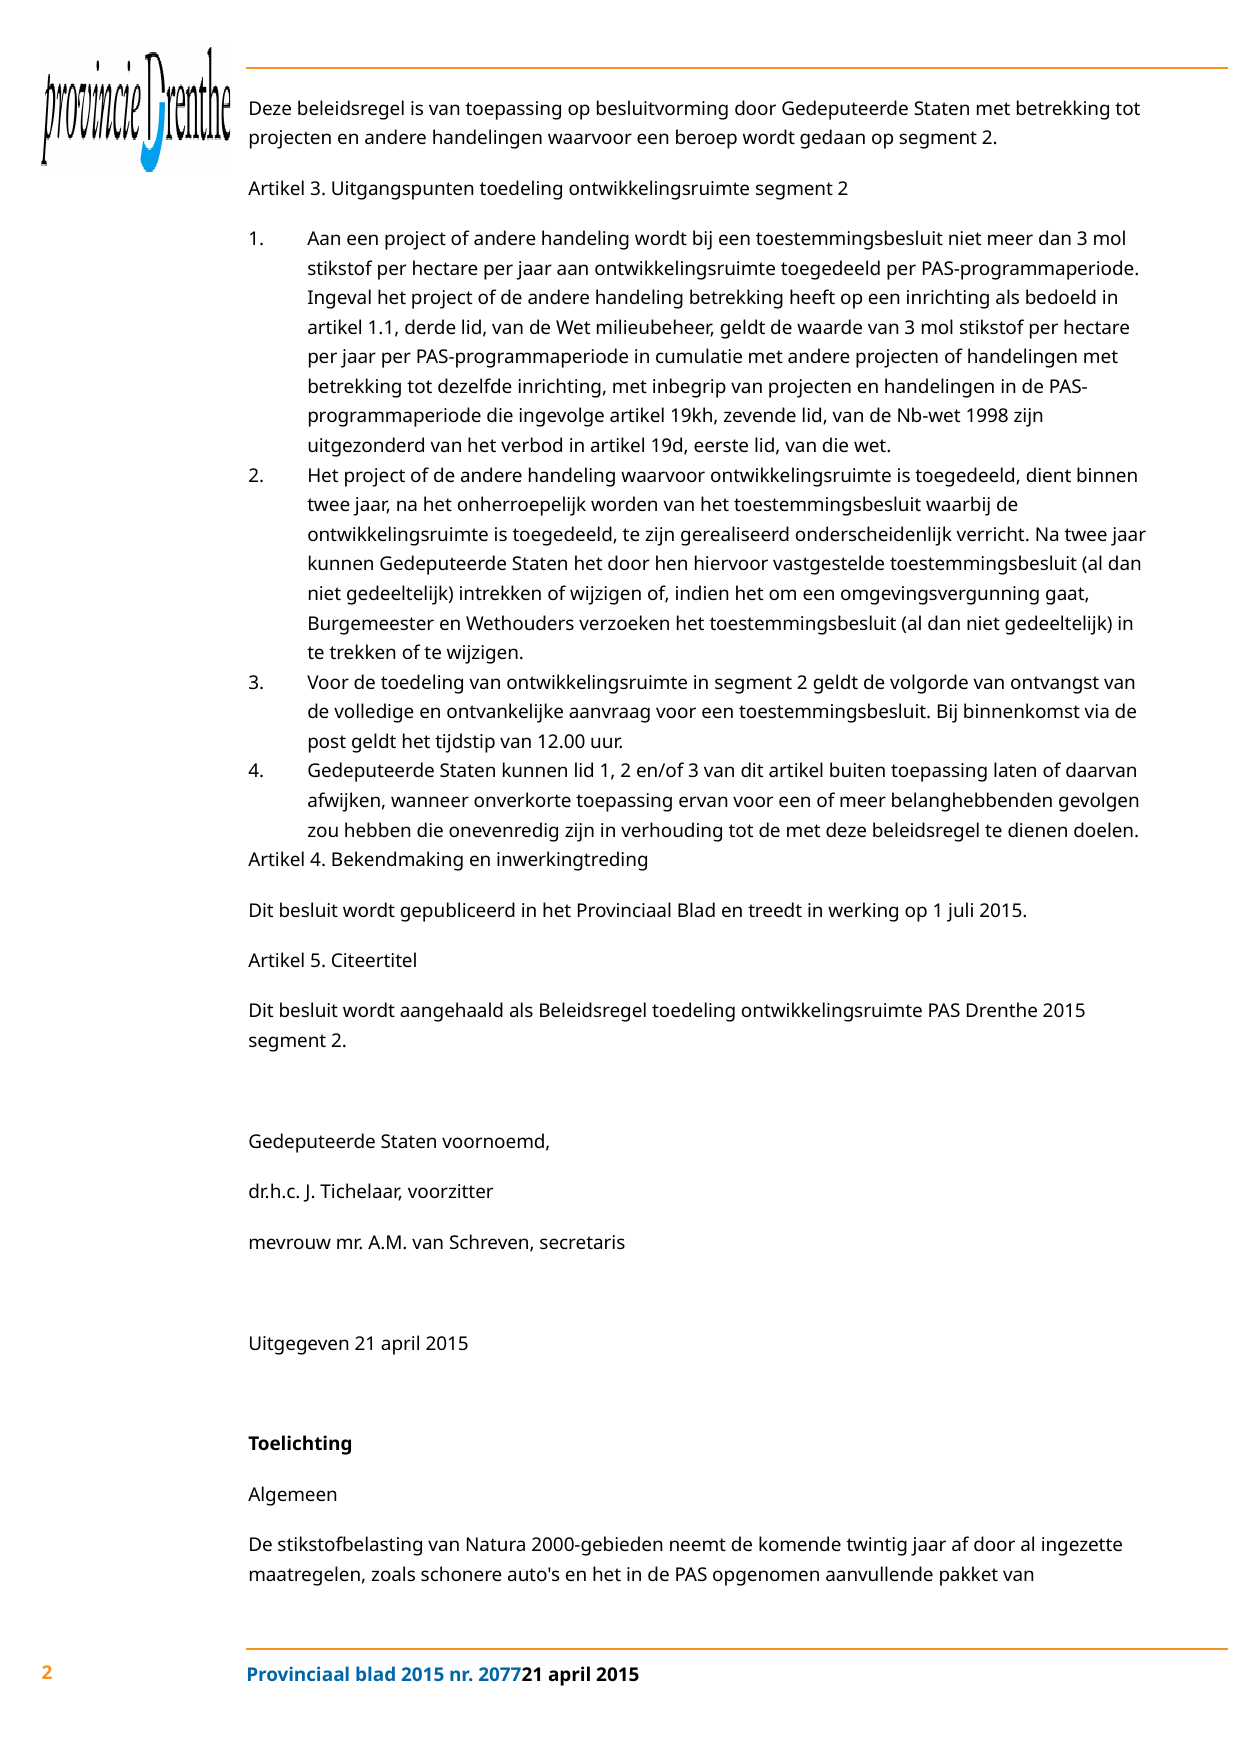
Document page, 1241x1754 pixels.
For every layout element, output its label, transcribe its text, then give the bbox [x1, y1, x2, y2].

text Toelichting [248, 1431, 1152, 1456]
list Het project of de andere handeling waarvoor ontwikkelingsruimte is toegedeeld, dient binnen twee jaar, na het onherroepelijk worden van het toestemmingsbesluit waarbij de ontwikkelingsruimte is toegedeeld, te zijn gerealiseerd onderscheidenlijk verricht. Na twee jaar kunnen Gedeputeerde Staten het door hen hiervoor vastgestelde toestemmingsbesluit (al dan niet gedeeltelijk) intrekken of wijzigen of, indien het om een omgevingsvergunning gaat, Burgemeester en Wethouders verzoeken het toestemmingsbesluit (al dan niet gedeeltelijk) in te trekken of te wijzigen. [248, 462, 1152, 665]
text De stikstofbelasting van Natura 2000-gebieden neemt de komende twintig jaar af door al ingezette maatregelen, zoals schonere auto's en het in de PAS opgenomen aanvullende pakket van [248, 1531, 1152, 1587]
text Artikel 4. Bekendmaking en inwerkingtreding [248, 846, 1152, 872]
list Aan een project of andere handeling wordt bij een toestemmingsbesluit niet meer dan 3 mol stikstof per hectare per jaar aan ontwikkelingsruimte toegedeeld per PAS-programmaperiode. Ingeval het project of de andere handeling betrekking heeft op een inrichting als bedoeld in artikel 1.1, derde lid, van de Wet milieubeheer, geldt de waarde van 3 mol stikstof per hectare per jaar per PAS-programmaperiode in cumulatie met andere projecten of handelingen met betrekking tot dezelfde inrichting, met inbegrip van projecten en handelingen in de PAS-programmaperiode die ingevolge artikel 19kh, zevende lid, van de Nb-wet 1998 zijn uitgezonderd van het verbod in artikel 19d, eerste lid, van die wet. [248, 225, 1152, 458]
text Algemeen [248, 1481, 1152, 1507]
text Deze beleidsregel is van toepassing op besluitvorming door Gedeputeerde Staten met betrekking tot projecten en andere handelingen waarvoor een beroep wordt gedaan op segment 2. [248, 95, 1152, 150]
text Dit besluit wordt gepubliceerd in het Provinciaal Blad en treedt in werking op 1 juli 2015. [248, 897, 1152, 923]
list Gedeputeerde Staten kunnen lid 1, 2 en/of 3 van dit artikel buiten toepassing laten of daarvan afwijken, wanneer onverkorte toepassing ervan voor een of meer belanghebbenden gevolgen zou hebben die onevenredig zijn in verhouding tot de met deze beleidsregel te dienen doelen. [248, 758, 1152, 843]
text mevrouw mr. A.M. van Schreven, secretaris [248, 1229, 1152, 1255]
text Gedeputeerde Staten voornoemd, [248, 1128, 1152, 1154]
list Voor de toedeling van ontwikkelingsruimte in segment 2 geldt de volgorde van ontvangst van de volledige en ontvankelijke aanvraag voor een toestemmingsbesluit. Bij binnenkomst via de post geldt het tijdstip van 12.00 uur. [248, 669, 1152, 754]
text Dit besluit wordt aangehaald als Beleidsregel toedeling ontwikkelingsruimte PAS Drenthe 2015 segment 2. [248, 998, 1152, 1053]
picture [41, 47, 231, 172]
text Artikel 5. Citeertitel [248, 947, 1152, 973]
text dr.h.c. J. Tichelaar, voorzitter [248, 1178, 1152, 1204]
text Artikel 3. Uitgangspunten toedeling ontwikkelingsruimte segment 2 [248, 175, 1152, 201]
text Uitgegeven 21 april 2015 [248, 1330, 1152, 1356]
